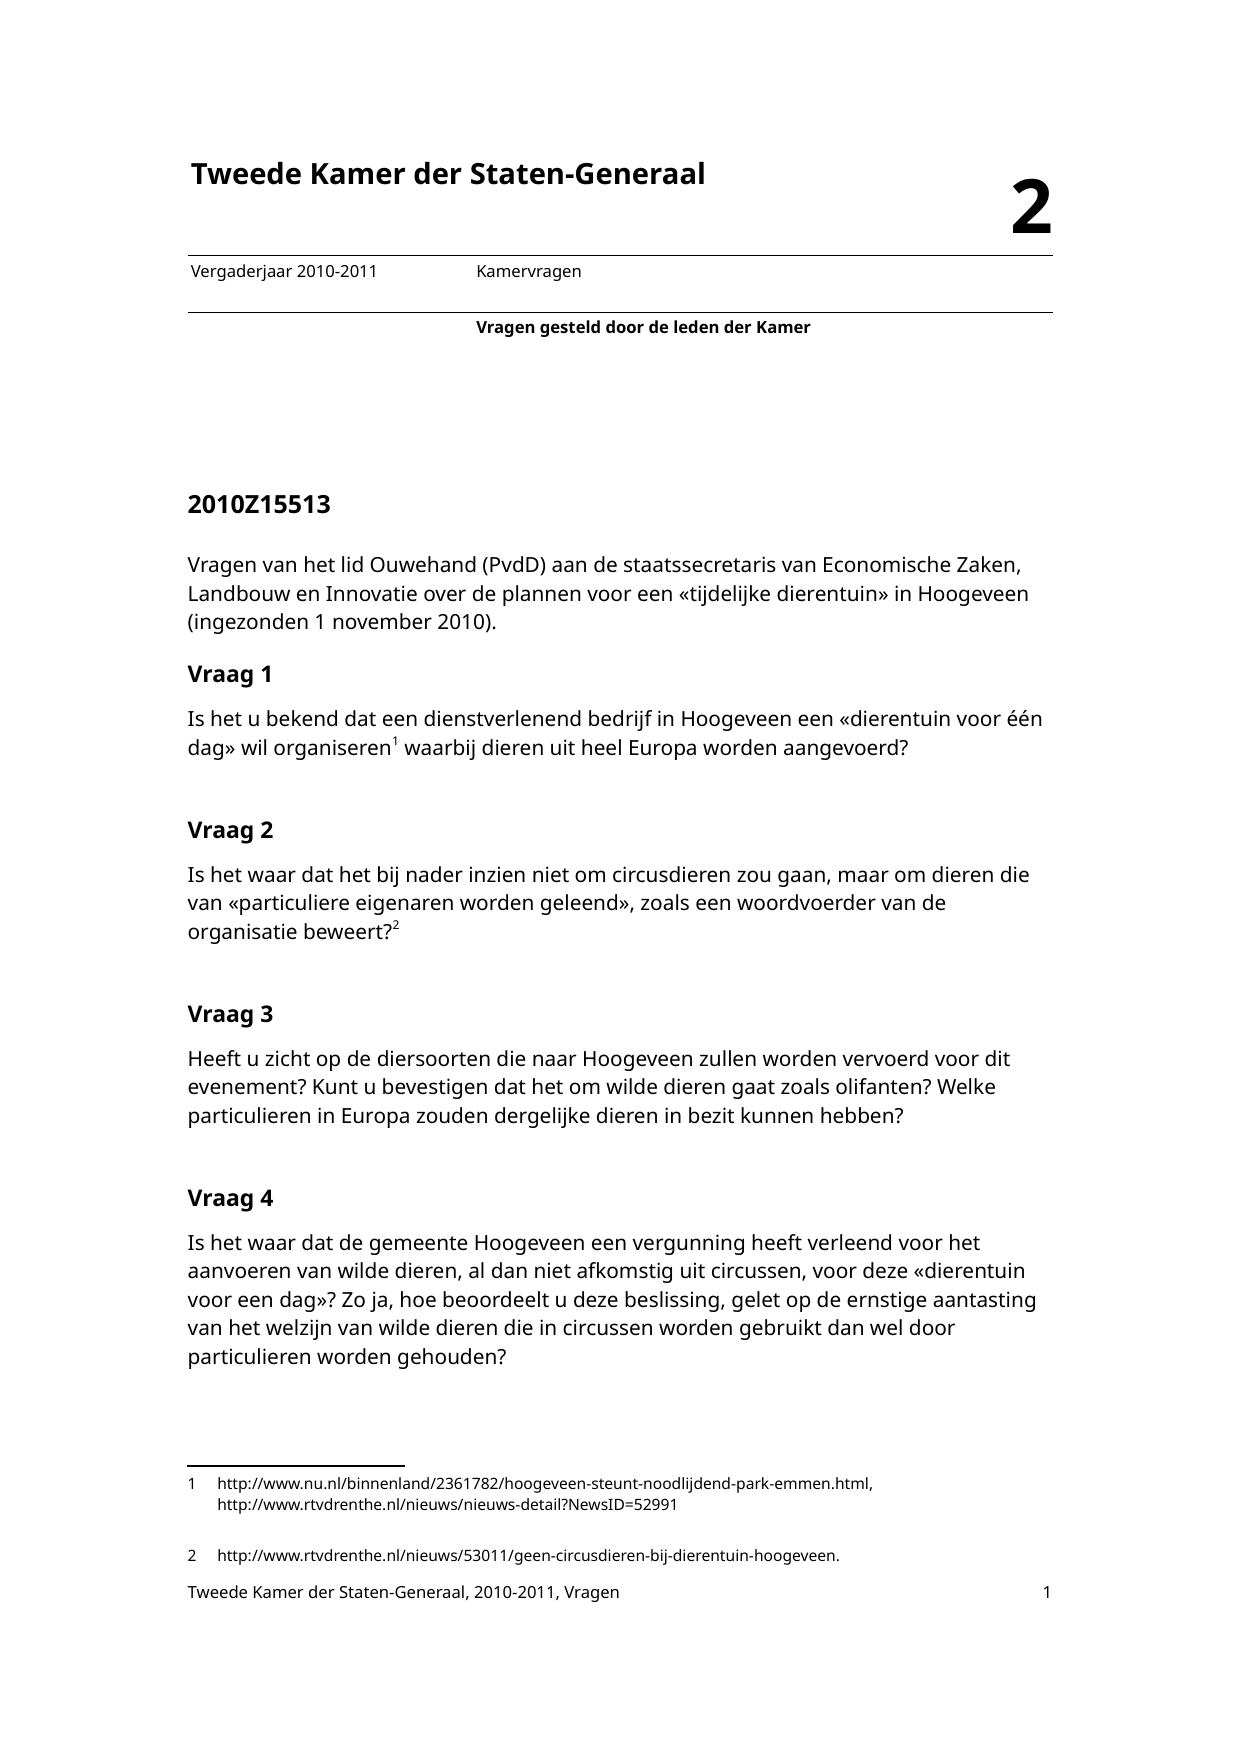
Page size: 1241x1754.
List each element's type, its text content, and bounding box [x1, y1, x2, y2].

text Heeft u zicht op de diersoorten die naar Hoogeveen zullen worden vervoerd voor dit evenement? Kunt u bevestigen dat het om wilde dieren gaat zoals olifanten? Welke particulieren in Europa zouden dergelijke dieren in bezit kunnen hebben? [187, 1044, 1053, 1129]
text http://www.nu.nl/binnenland/2361782/hoogeveen-steunt-noodlijdend-park-emmen.html, http://www.rtvdrenthe.nl/nieuws/nieuws-detail?NewsID=52991 [187, 1451, 1053, 1508]
subtitle Vraag 4 [187, 1182, 1053, 1213]
text http://www.rtvdrenthe.nl/nieuws/53011/geen-circusdieren-bij-dierentuin-hoogeveen. [187, 1538, 1053, 1566]
subtitle Vraag 1 [187, 658, 1053, 689]
subtitle Vraag 2 [187, 814, 1053, 845]
table_cell Vergaderjaar 2010-2011 [188, 256, 473, 312]
text Is het u bekend dat een dienstverlenend bedrijf in Hoogeveen een «dierentuin voor één dag» wil organiseren waarbij dieren uit heel Europa worden aangevoerd? [187, 704, 1053, 761]
text Is het waar dat de gemeente Hoogeveen een vergunning heeft verleend voor het aanvoeren van wilde dieren, al dan niet afkomstig uit circussen, voor deze «dierentuin voor een dag»? Zo ja, hoe beoordeelt u deze beslissing, gelet op de ernstige aantasting van het welzijn van wilde dieren die in circussen worden gebruikt dan wel door particulieren worden gehouden? [187, 1228, 1053, 1370]
table_header Tweede Kamer der Staten-Generaal [188, 150, 879, 255]
subtitle Vraag 3 [187, 998, 1053, 1029]
table_cell Vragen gesteld door de leden der Kamer [473, 313, 1053, 339]
table_header 2 [880, 150, 1053, 255]
text 2010Z15513 [187, 487, 1053, 521]
text Is het waar dat het bij nader inzien niet om circusdieren zou gaan, maar om dieren die van «particuliere eigenaren worden geleend», zoals een woordvoerder van de organisatie beweert? [187, 860, 1053, 945]
text Vragen van het lid Ouwehand (PvdD) aan de staatssecretaris van Economische Zaken, Landbouw en Innovatie over de plannen voor een «tijdelijke dierentuin» in Hoogeveen (ingezonden 1 november 2010). [187, 550, 1053, 636]
table_cell [188, 313, 473, 339]
table_cell Kamervragen [473, 256, 1053, 312]
